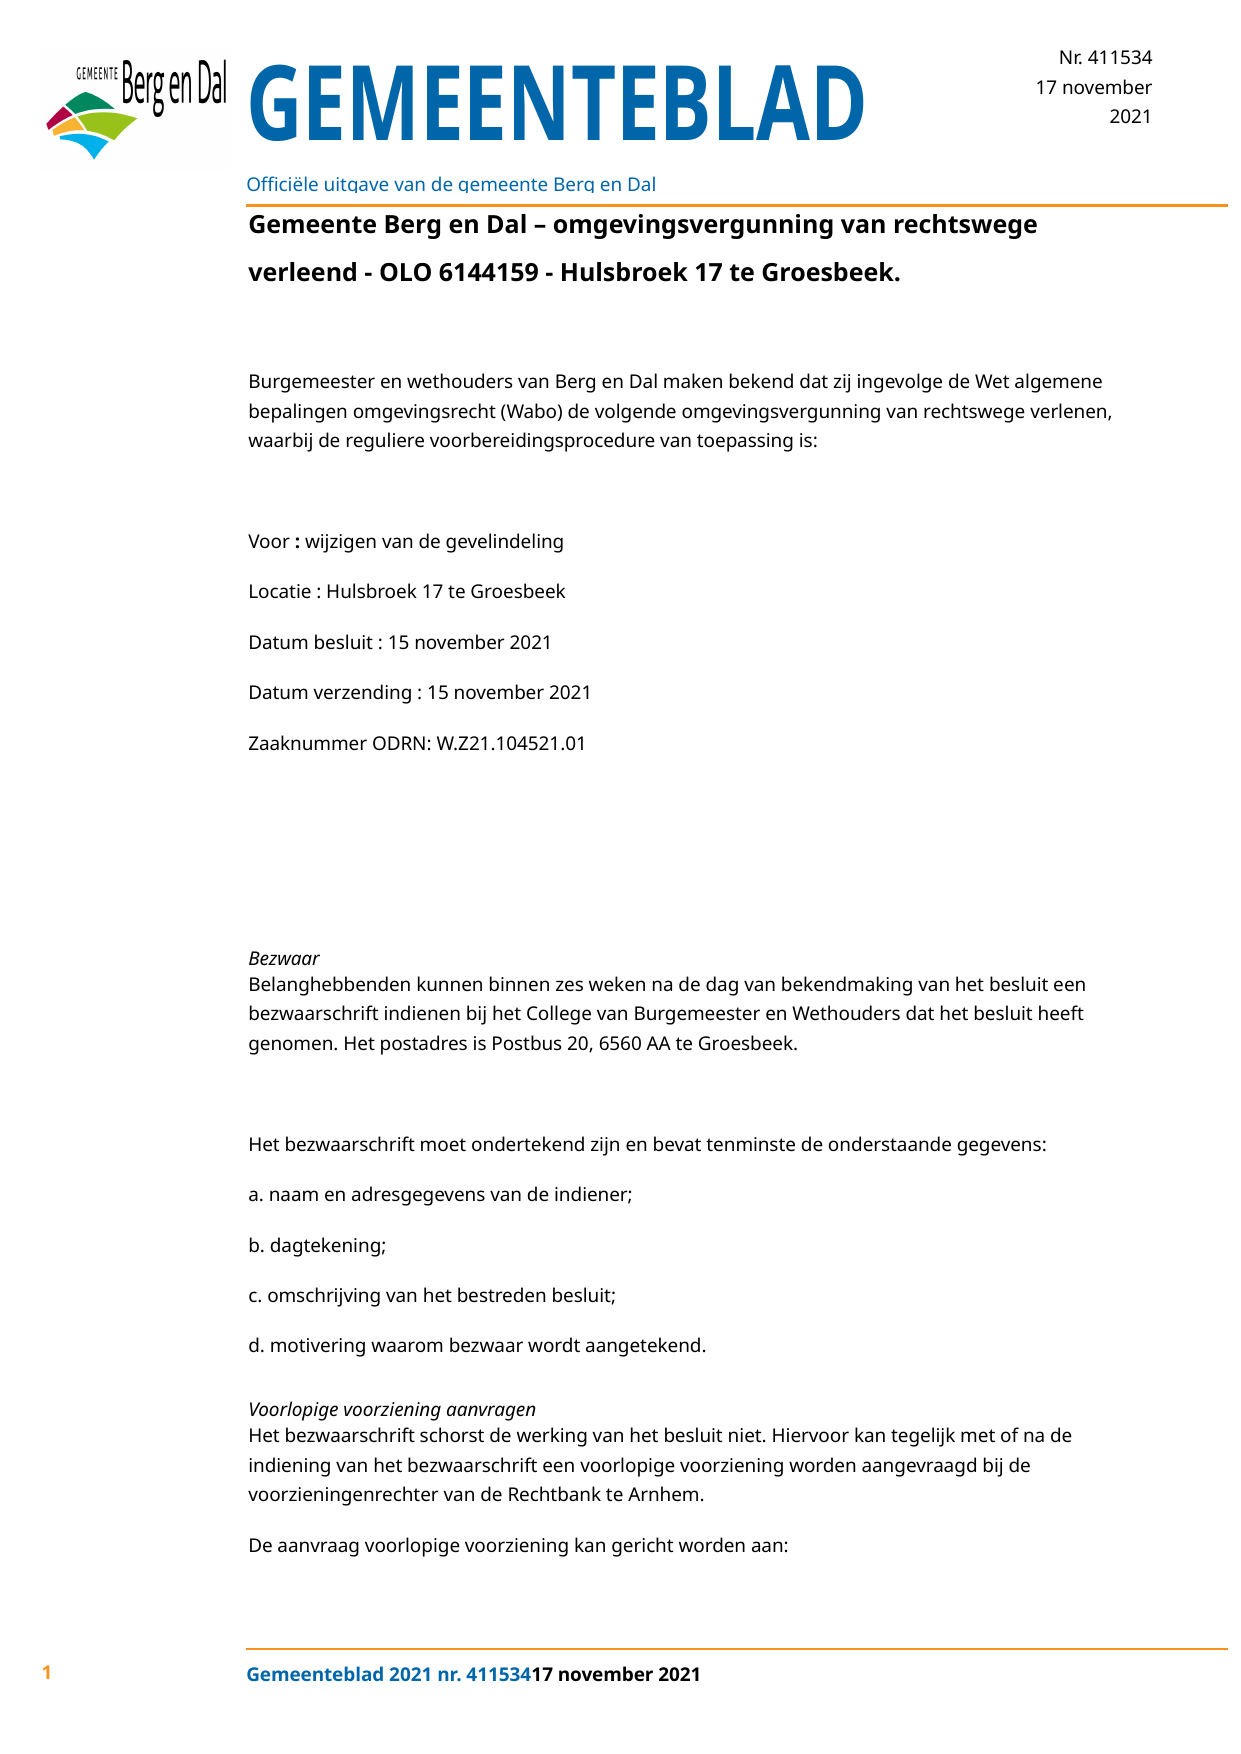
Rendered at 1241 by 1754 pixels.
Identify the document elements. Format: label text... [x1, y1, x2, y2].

text Zaaknummer ODRN: W.Z21.104521.01 [248, 730, 1152, 756]
text a. naam en adresgegevens van de indiener; [248, 1181, 1152, 1207]
picture [41, 47, 231, 172]
text Gemeente Berg en Dal – omgevingsvergunning van rechtswege verleend - OLO 6144159 - Hulsbroek 17 te Groesbeek. [248, 207, 1152, 288]
text De aanvraag voorlopige voorziening kan gericht worden aan: [248, 1532, 1152, 1558]
text Burgemeester en wethouders van Berg en Dal maken bekend dat zij ingevolge de Wet algemene bepalingen omgevingsrecht (Wabo) de volgende omgevingsvergunning van rechtswege verlenen, waarbij de reguliere voorbereidingsprocedure van toepassing is: [248, 368, 1152, 453]
text Datum verzending : 15 november 2021 [248, 679, 1152, 705]
text Voor : wijzigen van de gevelindeling [248, 528, 1152, 554]
text Belanghebbenden kunnen binnen zes weken na de dag van bekendmaking van het besluit een bezwaarschrift indienen bij het College van Burgemeester en Wethouders dat het besluit heeft genomen. Het postadres is Postbus 20, 6560 AA te Groesbeek. [248, 971, 1152, 1056]
text Het bezwaarschrift schorst de werking van het besluit niet. Hiervoor kan tegelijk met of na de indiening van het bezwaarschrift een voorlopige voorziening worden aangevraagd bij de voorzieningenrechter van de Rechtbank te Arnhem. [248, 1422, 1152, 1507]
text b. dagtekening; [248, 1232, 1152, 1257]
text Het bezwaarschrift moet ondertekend zijn en bevat tenminste de onderstaande gegevens: [248, 1131, 1152, 1157]
text d. motivering waarom bezwaar wordt aangetekend. [248, 1333, 1152, 1358]
text Datum besluit : 15 november 2021 [248, 629, 1152, 655]
text Bezwaar [248, 945, 1152, 971]
text c. omschrijving van het bestreden besluit; [248, 1282, 1152, 1308]
text Locatie : Hulsbroek 17 te Groesbeek [248, 579, 1152, 604]
text Voorlopige voorziening aanvragen [248, 1397, 1152, 1422]
